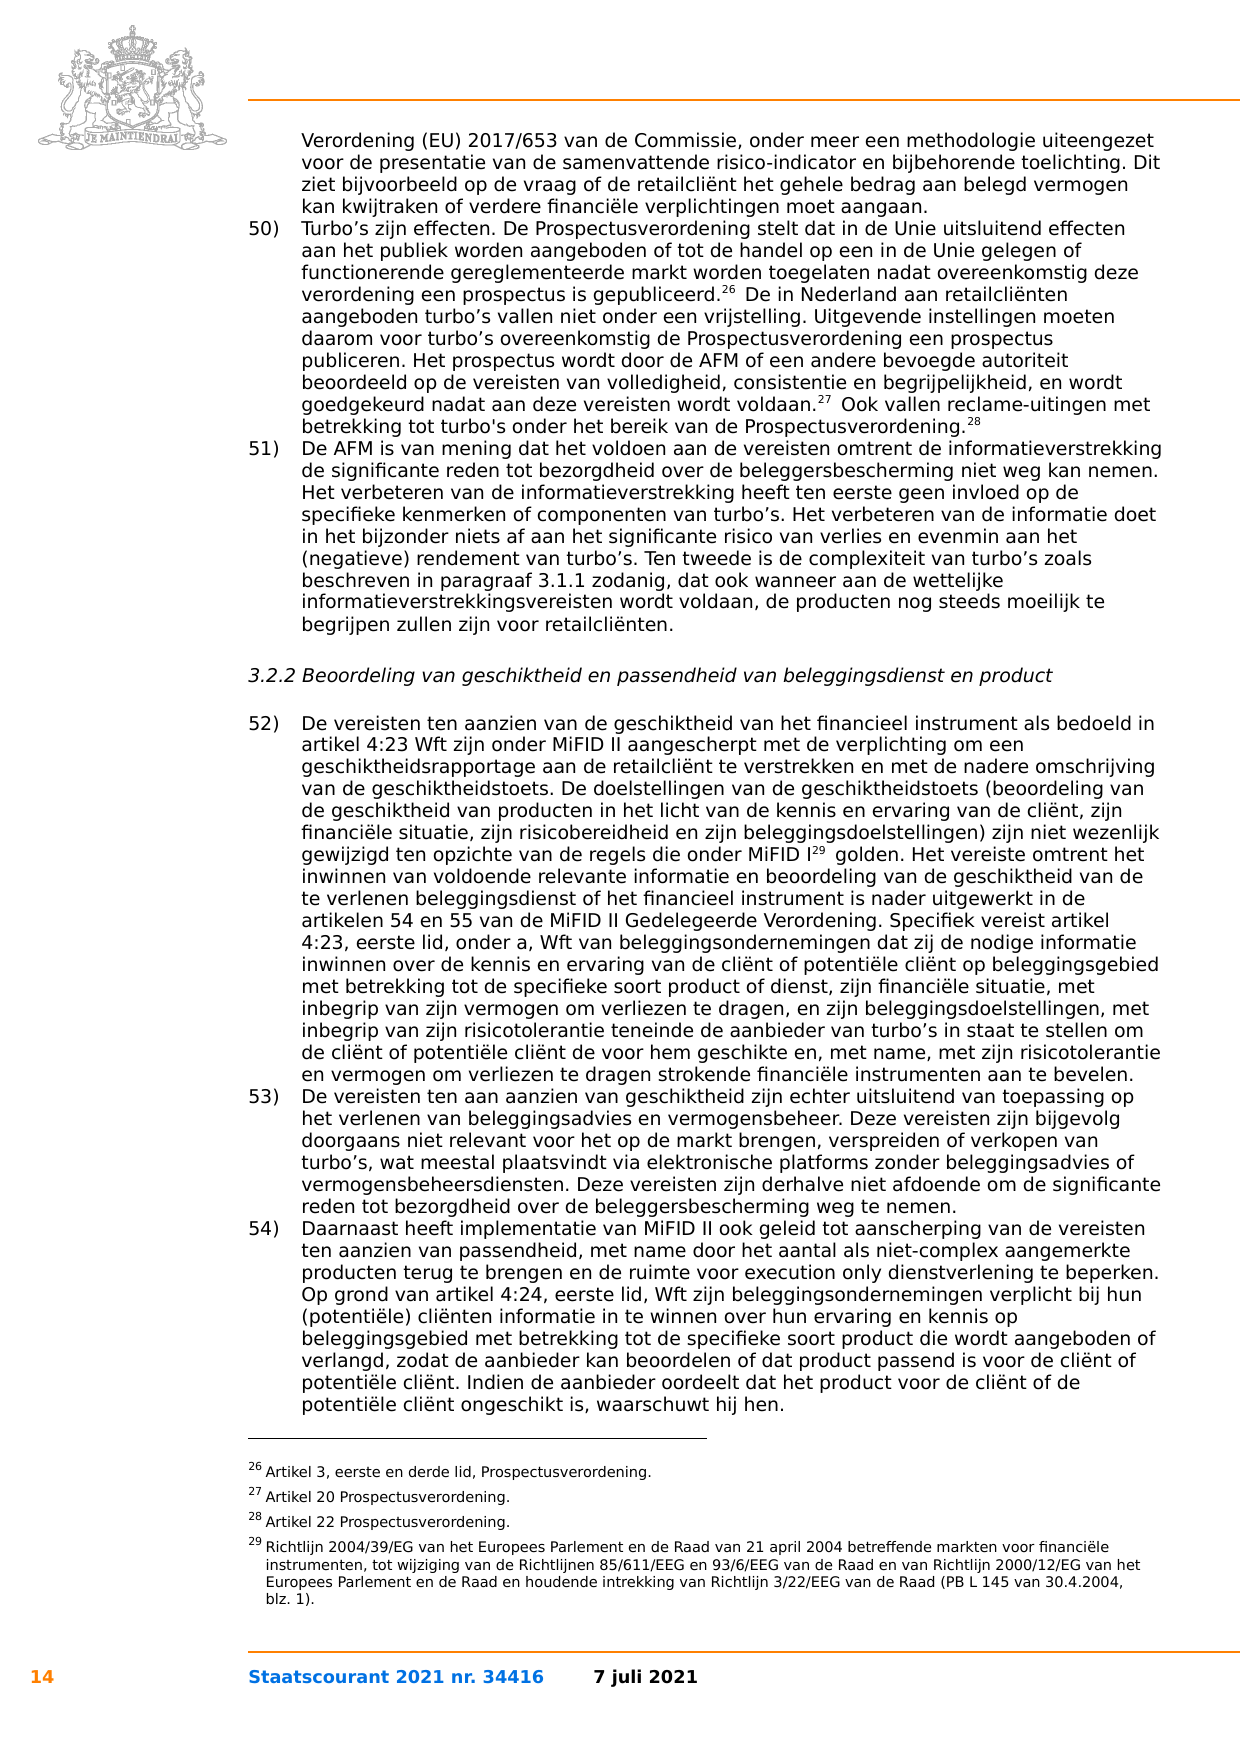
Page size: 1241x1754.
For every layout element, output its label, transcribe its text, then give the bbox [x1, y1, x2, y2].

text 54) Daarnaast heeft implementatie van MiFID II ook geleid tot aanscherping van de vereisten ten aanzien van passendheid, met name door het aantal als niet-complex aangemerkte producten terug te brengen en de ruimte voor execution only dienstverlening te beperken. Op grond van artikel 4:24, eerste lid, Wft zijn beleggingsondernemingen verplicht bij hun (potentiële) cliënten informatie in te winnen over hun ervaring en kennis op beleggingsgebied met betrekking tot de specifieke soort product die wordt aangeboden of verlangd, zodat de aanbieder kan beoordelen of dat product passend is voor de cliënt of potentiële cliënt. Indien de aanbieder oordeelt dat het product voor de cliënt of de potentiële cliënt ongeschikt is, waarschuwt hij hen. [248, 1218, 1163, 1416]
text Verordening (EU) 2017/653 van de Commissie, onder meer een methodologie uiteengezet voor de presentatie van de samenvattende risico-indicator en bijbehorende toelichting. Dit ziet bijvoorbeeld op de vraag of de retailcliënt het gehele bedrag aan belegd vermogen kan kwijtraken of verdere financiële verplichtingen moet aangaan. [248, 130, 1163, 218]
text 51) De AFM is van mening dat het voldoen aan de vereisten omtrent de informatieverstrekking de significante reden tot bezorgdheid over de beleggersbescherming niet weg kan nemen. Het verbeteren van de informatieverstrekking heeft ten eerste geen invloed op de specifieke kenmerken of componenten van turbo’s. Het verbeteren van de informatie doet in het bijzonder niets af aan het significante risico van verlies en evenmin aan het (negatieve) rendement van turbo’s. Ten tweede is de complexiteit van turbo’s zoals beschreven in paragraaf 3.1.1 zodanig, dat ook wanneer aan de wettelijke informatieverstrekkingsvereisten wordt voldaan, de producten nog steeds moeilijk te begrijpen zullen zijn voor retailcliënten. [248, 438, 1163, 635]
text 50) Turbo’s zijn effecten. De Prospectusverordening stelt dat in de Unie uitsluitend effecten aan het publiek worden aangeboden of tot de handel op een in de Unie gelegen of functionerende gereglementeerde markt worden toegelaten nadat overeenkomstig deze verordening een prospectus is gepubliceerd. De in Nederland aan retailcliënten aangeboden turbo’s vallen niet onder een vrijstelling. Uitgevende instellingen moeten daarom voor turbo’s overeenkomstig de Prospectusverordening een prospectus publiceren. Het prospectus wordt door de AFM of een andere bevoegde autoriteit beoordeeld op de vereisten van volledigheid, consistentie en begrijpelijkheid, en wordt goedgekeurd nadat aan deze vereisten wordt voldaan. Ook vallen reclame-uitingen met betrekking tot turbo's onder het bereik van de Prospectusverordening. [248, 218, 1163, 438]
text Artikel 22 Prospectusverordening. [248, 1510, 1163, 1532]
subtitle 3.2.2 Beoordeling van geschiktheid en passendheid van beleggingsdienst en product [248, 665, 1163, 687]
picture [38, 25, 227, 150]
text 52) De vereisten ten aanzien van de geschiktheid van het financieel instrument als bedoeld in artikel 4:23 Wft zijn onder MiFID II aangescherpt met de verplichting om een geschiktheidsrapportage aan de retailcliënt te verstrekken en met de nadere omschrijving van de geschiktheidstoets. De doelstellingen van de geschiktheidstoets (beoordeling van de geschiktheid van producten in het licht van de kennis en ervaring van de cliënt, zijn financiële situatie, zijn risicobereidheid en zijn beleggingsdoelstellingen) zijn niet wezenlijk gewijzigd ten opzichte van de regels die onder MiFID I golden. Het vereiste omtrent het inwinnen van voldoende relevante informatie en beoordeling van de geschiktheid van de te verlenen beleggingsdienst of het financieel instrument is nader uitgewerkt in de artikelen 54 en 55 van de MiFID II Gedelegeerde Verordening. Specifiek vereist artikel 4:23, eerste lid, onder a, Wft van beleggingsondernemingen dat zij de nodige informatie inwinnen over de kennis en ervaring van de cliënt of potentiële cliënt op beleggingsgebied met betrekking tot de specifieke soort product of dienst, zijn financiële situatie, met inbegrip van zijn vermogen om verliezen te dragen, en zijn beleggingsdoelstellingen, met inbegrip van zijn risicotolerantie teneinde de aanbieder van turbo’s in staat te stellen om de cliënt of potentiële cliënt de voor hem geschikte en, met name, met zijn risicotolerantie en vermogen om verliezen te dragen strokende financiële instrumenten aan te bevelen. [248, 712, 1163, 1086]
text Artikel 20 Prospectusverordening. [248, 1485, 1163, 1507]
text Richtlijn 2004/39/EG van het Europees Parlement en de Raad van 21 april 2004 betreffende markten voor financiële instrumenten, tot wijziging van de Richtlijnen 85/611/EEG en 93/6/EEG van de Raad en van Richtlijn 2000/12/EG van het Europees Parlement en de Raad en houdende intrekking van Richtlijn 3/22/EEG van de Raad (PB L 145 van 30.4.2004, blz. 1). [248, 1535, 1163, 1608]
text 53) De vereisten ten aan aanzien van geschiktheid zijn echter uitsluitend van toepassing op het verlenen van beleggingsadvies en vermogensbeheer. Deze vereisten zijn bijgevolg doorgaans niet relevant voor het op de markt brengen, verspreiden of verkopen van turbo’s, wat meestal plaatsvindt via elektronische platforms zonder beleggingsadvies of vermogensbeheersdiensten. Deze vereisten zijn derhalve niet afdoende om de significante reden tot bezorgdheid over de beleggersbescherming weg te nemen. [248, 1086, 1163, 1218]
text Artikel 3, eerste en derde lid, Prospectusverordening. [248, 1460, 1163, 1482]
